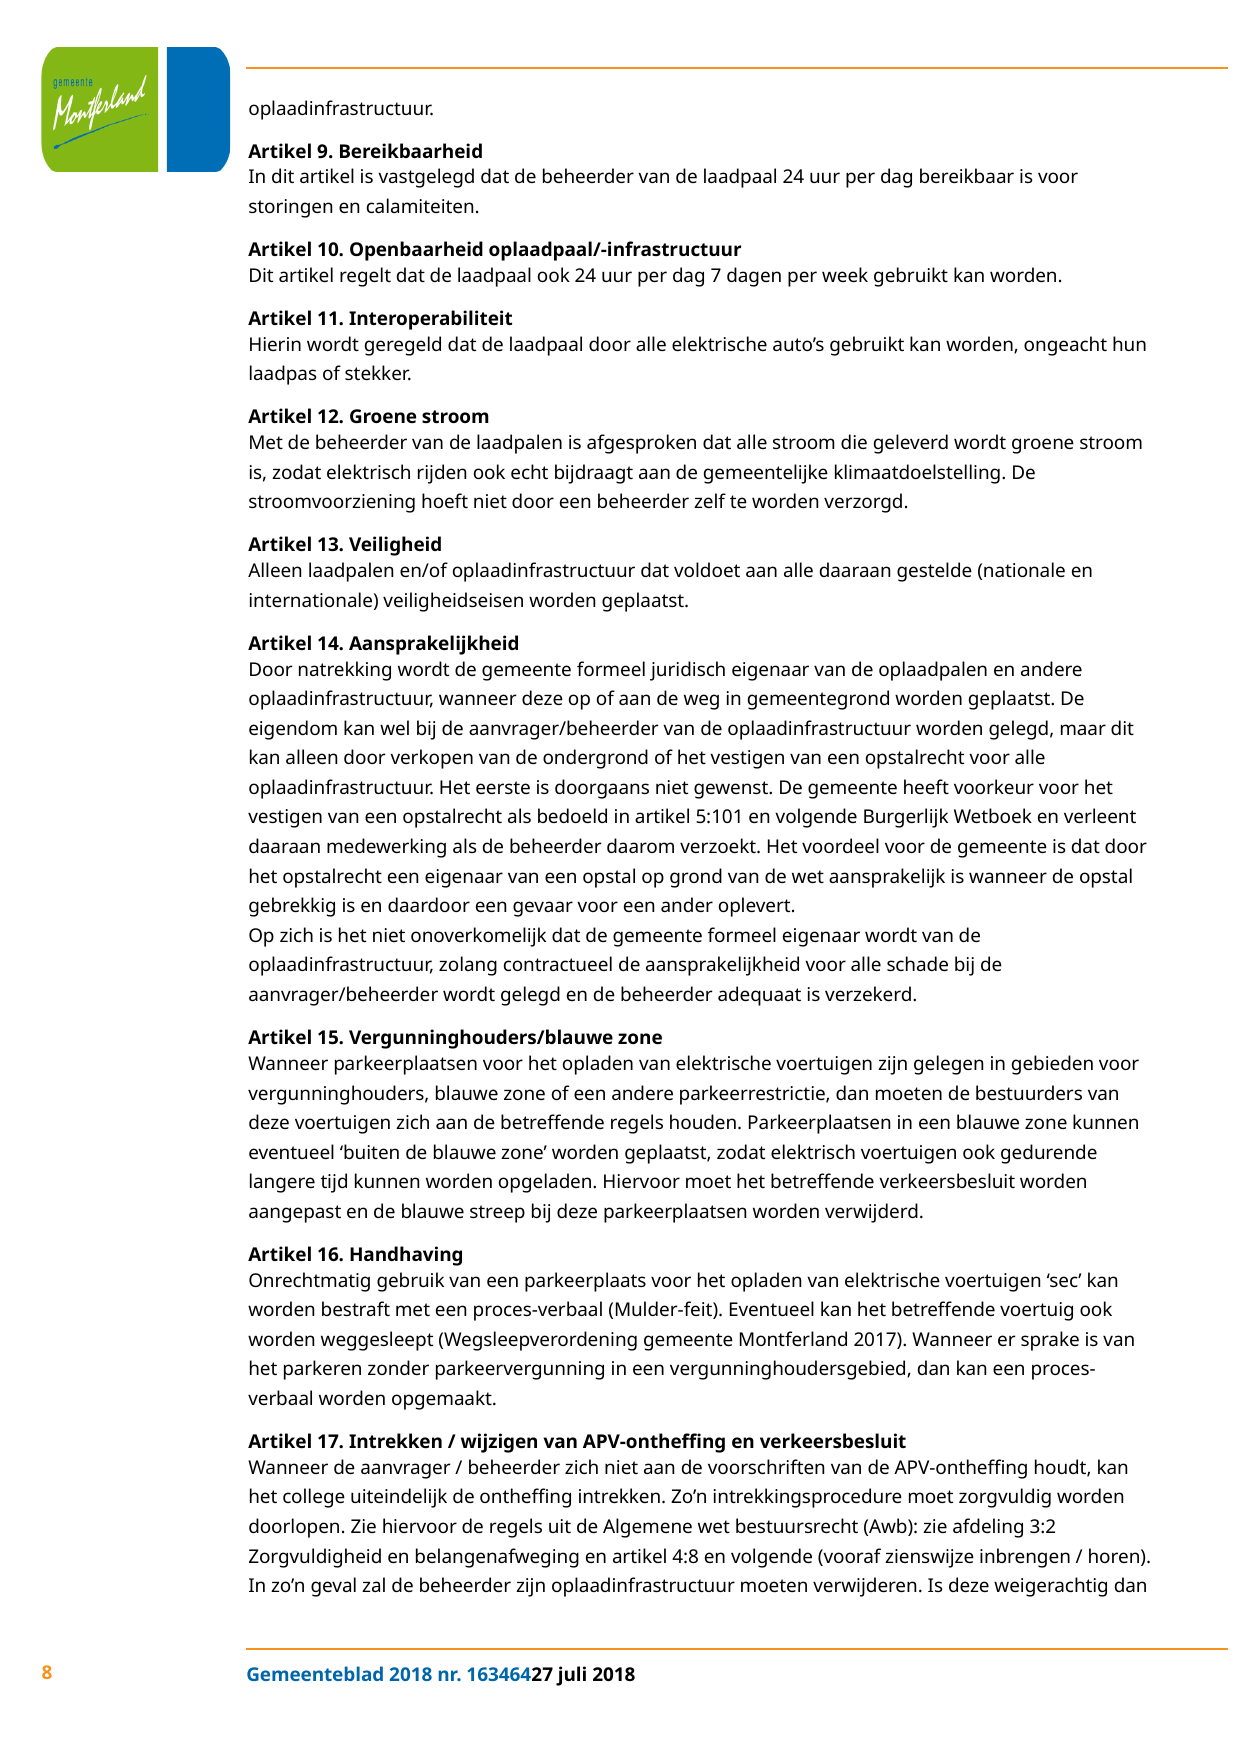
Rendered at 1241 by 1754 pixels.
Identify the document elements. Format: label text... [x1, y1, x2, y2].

text Artikel 15. Vergunninghouders/blauwe zone [248, 1024, 1152, 1050]
text Alleen laadpalen en/of oplaadinfrastructuur dat voldoet aan alle daaraan gestelde (nationale en internationale) veiligheidseisen worden geplaatst. [248, 557, 1152, 613]
text Wanneer parkeerplaatsen voor het opladen van elektrische voertuigen zijn gelegen in gebieden voor vergunninghouders, blauwe zone of een andere parkeerrestrictie, dan moeten de bestuurders van deze voertuigen zich aan de betreffende regels houden. Parkeerplaatsen in een blauwe zone kunnen eventueel ‘buiten de blauwe zone’ worden geplaatst, zodat elektrisch voertuigen ook gedurende langere tijd kunnen worden opgeladen. Hiervoor moet het betreffende verkeersbesluit worden aangepast en de blauwe streep bij deze parkeerplaatsen worden verwijderd. [248, 1050, 1152, 1224]
text Dit artikel regelt dat de laadpaal ook 24 uur per dag 7 dagen per week gebruikt kan worden. [248, 262, 1152, 288]
text In dit artikel is vastgelegd dat de beheerder van de laadpaal 24 uur per dag bereikbaar is voor storingen en calamiteiten. [248, 164, 1152, 219]
text Wanneer de aanvrager / beheerder zich niet aan de voorschriften van de APV-ontheffing houdt, kan het college uiteindelijk de ontheffing intrekken. Zo’n intrekkingsprocedure moet zorgvuldig worden doorlopen. Zie hiervoor de regels uit de Algemene wet bestuursrecht (Awb): zie afdeling 3:2 Zorgvuldigheid en belangenafweging en artikel 4:8 en volgende (vooraf zienswijze inbrengen / horen). [248, 1454, 1152, 1568]
text Artikel 12. Groene stroom [248, 404, 1152, 429]
text Artikel 14. Aansprakelijkheid [248, 630, 1152, 656]
text oplaadinfrastructuur. [248, 95, 1152, 121]
text Artikel 11. Interoperabiliteit [248, 305, 1152, 331]
text Artikel 16. Handhaving [248, 1241, 1152, 1267]
text In zo’n geval zal de beheerder zijn oplaadinfrastructuur moeten verwijderen. Is deze weigerachtig dan [248, 1572, 1152, 1598]
text Onrechtmatig gebruik van een parkeerplaats voor het opladen van elektrische voertuigen ‘sec’ kan worden bestraft met een proces-verbaal (Mulder-feit). Eventueel kan het betreffende voertuig ook worden weggesleept (Wegsleepverordening gemeente Montferland 2017). Wanneer er sprake is van het parkeren zonder parkeervergunning in een vergunninghoudersgebied, dan kan een proces-verbaal worden opgemaakt. [248, 1267, 1152, 1411]
text Met de beheerder van de laadpalen is afgesproken dat alle stroom die geleverd wordt groene stroom is, zodat elektrisch rijden ook echt bijdraagt aan de gemeentelijke klimaatdoelstelling. De stroomvoorziening hoeft niet door een beheerder zelf te worden verzorgd. [248, 429, 1152, 514]
text Artikel 9. Bereikbaarheid [248, 138, 1152, 164]
text Artikel 10. Openbaarheid oplaadpaal/-infrastructuur [248, 236, 1152, 262]
text Door natrekking wordt de gemeente formeel juridisch eigenaar van de oplaadpalen en andere oplaadinfrastructuur, wanneer deze op of aan de weg in gemeentegrond worden geplaatst. De eigendom kan wel bij de aanvrager/beheerder van de oplaadinfrastructuur worden gelegd, maar dit kan alleen door verkopen van de ondergrond of het vestigen van een opstalrecht voor alle oplaadinfrastructuur. Het eerste is doorgaans niet gewenst. De gemeente heeft voorkeur voor het vestigen van een opstalrecht als bedoeld in artikel 5:101 en volgende Burgerlijk Wetboek en verleent daaraan medewerking als de beheerder daarom verzoekt. Het voordeel voor de gemeente is dat door het opstalrecht een eigenaar van een opstal op grond van de wet aansprakelijk is wanneer de opstal gebrekkig is en daardoor een gevaar voor een ander oplevert. [248, 656, 1152, 918]
picture [41, 47, 231, 172]
text Hierin wordt geregeld dat de laadpaal door alle elektrische auto’s gebruikt kan worden, ongeacht hun laadpas of stekker. [248, 331, 1152, 386]
text Op zich is het niet onoverkomelijk dat de gemeente formeel eigenaar wordt van de oplaadinfrastructuur, zolang contractueel de aansprakelijkheid voor alle schade bij de aanvrager/beheerder wordt gelegd en de beheerder adequaat is verzekerd. [248, 922, 1152, 1007]
text Artikel 17. Intrekken / wijzigen van APV-ontheffing en verkeersbesluit [248, 1428, 1152, 1454]
text Artikel 13. Veiligheid [248, 532, 1152, 557]
